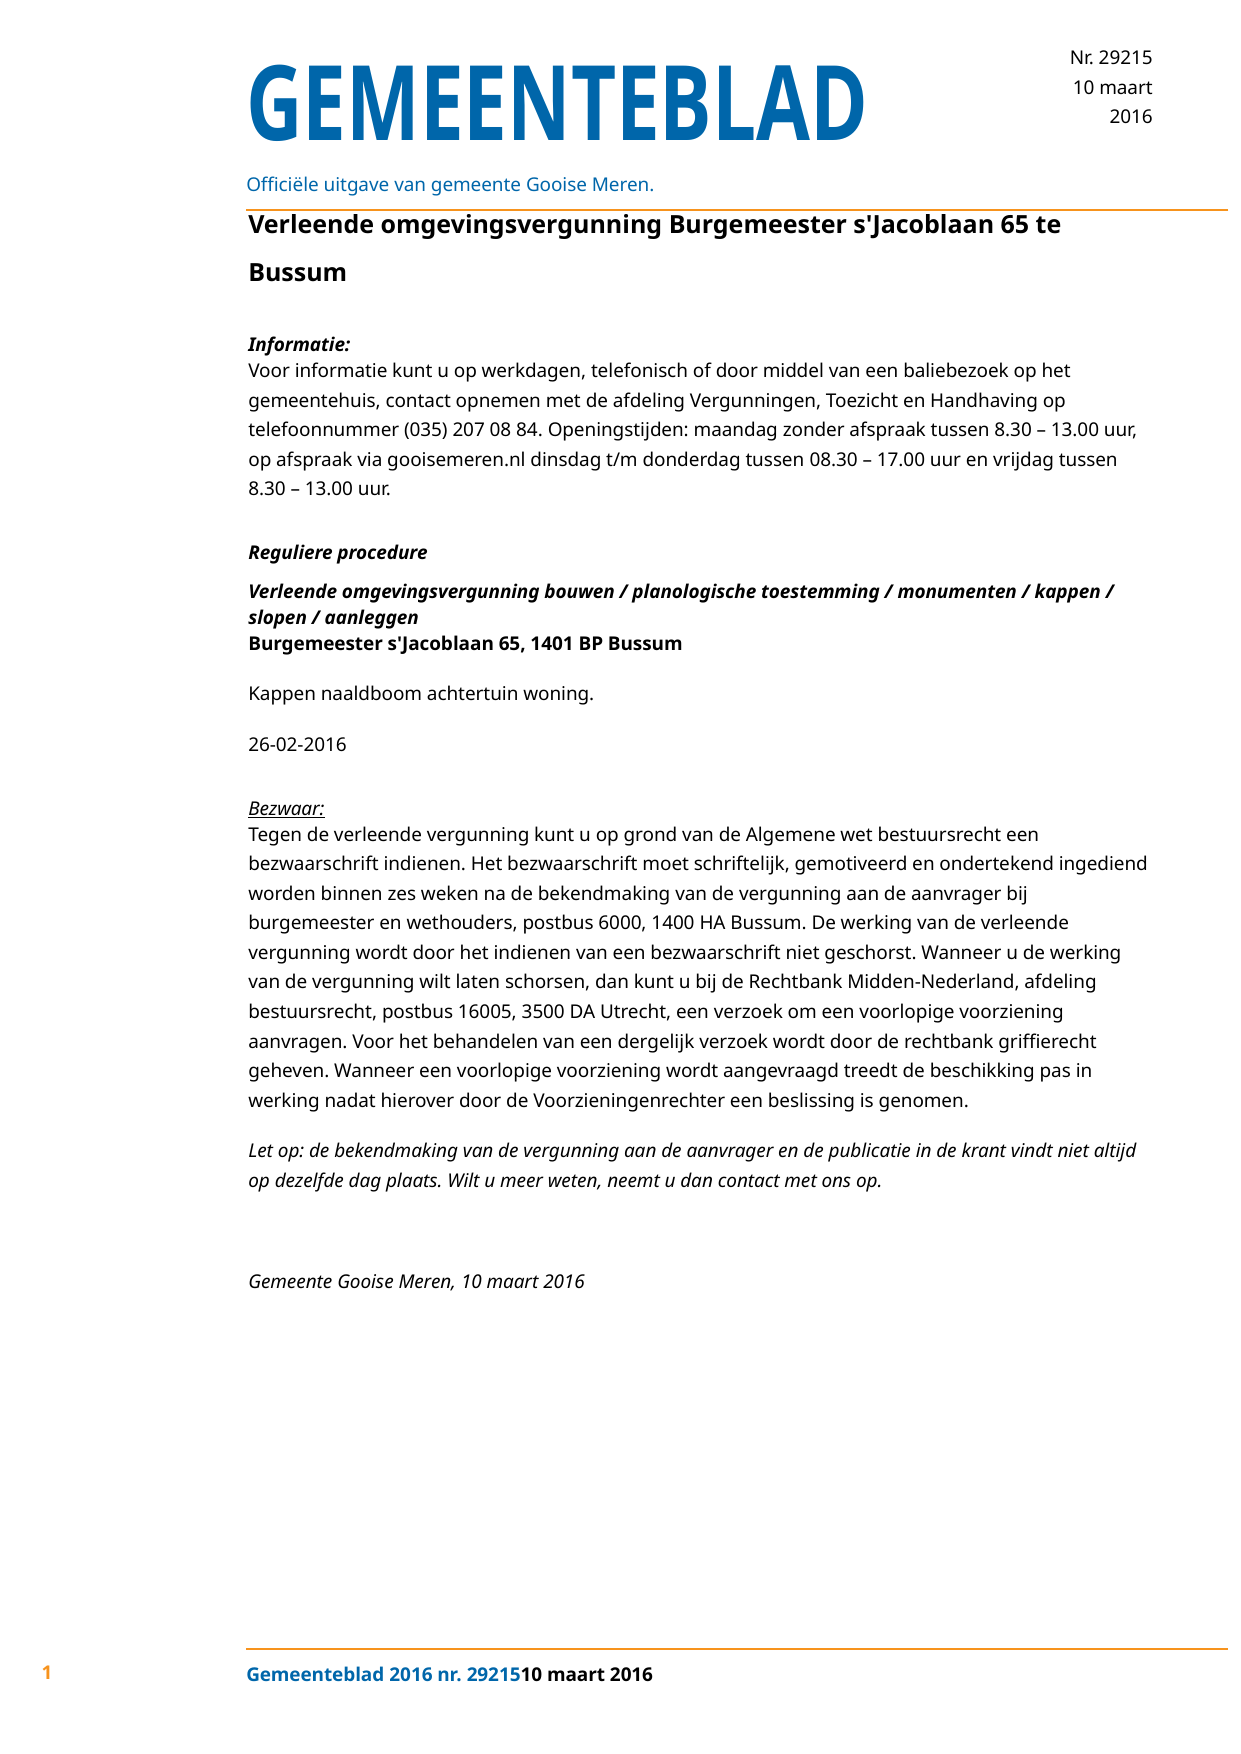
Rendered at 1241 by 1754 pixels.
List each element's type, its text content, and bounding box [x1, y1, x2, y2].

text Let op: de bekendmaking van de vergunning aan de aanvrager en de publicatie in de krant vindt niet altijd op dezelfde dag plaats. Wilt u meer weten, neemt u dan contact met ons op. [248, 1137, 1152, 1193]
text Bezwaar: [248, 795, 1152, 821]
text Burgemeester s'Jacoblaan 65, 1401 BP Bussum [248, 630, 1152, 656]
text Verleende omgevingsvergunning Burgemeester s'Jacoblaan 65 te Bussum [248, 211, 1152, 288]
text Informatie: [248, 331, 1152, 357]
text 26-02-2016 [248, 731, 1152, 757]
text Voor informatie kunt u op werkdagen, telefonisch of door middel van een baliebezoek op het gemeentehuis, contact opnemen met de afdeling Vergunningen, Toezicht en Handhaving op telefoonnummer (035) 207 08 84. Openingstijden: maandag zonder afspraak tussen 8.30 – 13.00 uur, op afspraak via gooisemeren.nl dinsdag t/m donderdag tussen 08.30 – 17.00 uur en vrijdag tussen 8.30 – 13.00 uur. [248, 357, 1152, 501]
text Kappen naaldboom achtertuin woning. [248, 681, 1152, 706]
picture [41, 47, 231, 172]
text Reguliere procedure [248, 539, 1152, 565]
text Verleende omgevingsvergunning bouwen / planologische toestemming / monumenten / kappen / slopen / aanleggen [248, 579, 1152, 630]
text Gemeente Gooise Meren, 10 maart 2016 [248, 1268, 1152, 1293]
text Tegen de verleende vergunning kunt u op grond van de Algemene wet bestuursrecht een bezwaarschrift indienen. Het bezwaarschrift moet schriftelijk, gemotiveerd en ondertekend ingediend worden binnen zes weken na de bekendmaking van de vergunning aan de aanvrager bij burgemeester en wethouders, postbus 6000, 1400 HA Bussum. De werking van de verleende vergunning wordt door het indienen van een bezwaarschrift niet geschorst. Wanneer u de werking van de vergunning wilt laten schorsen, dan kunt u bij de Rechtbank Midden-Nederland, afdeling bestuursrecht, postbus 16005, 3500 DA Utrecht, een verzoek om een voorlopige voorziening aanvragen. Voor het behandelen van een dergelijk verzoek wordt door de rechtbank griffierecht geheven. Wanneer een voorlopige voorziening wordt aangevraagd treedt de beschikking pas in werking nadat hierover door de Voorzieningenrechter een beslissing is genomen. [248, 821, 1152, 1113]
